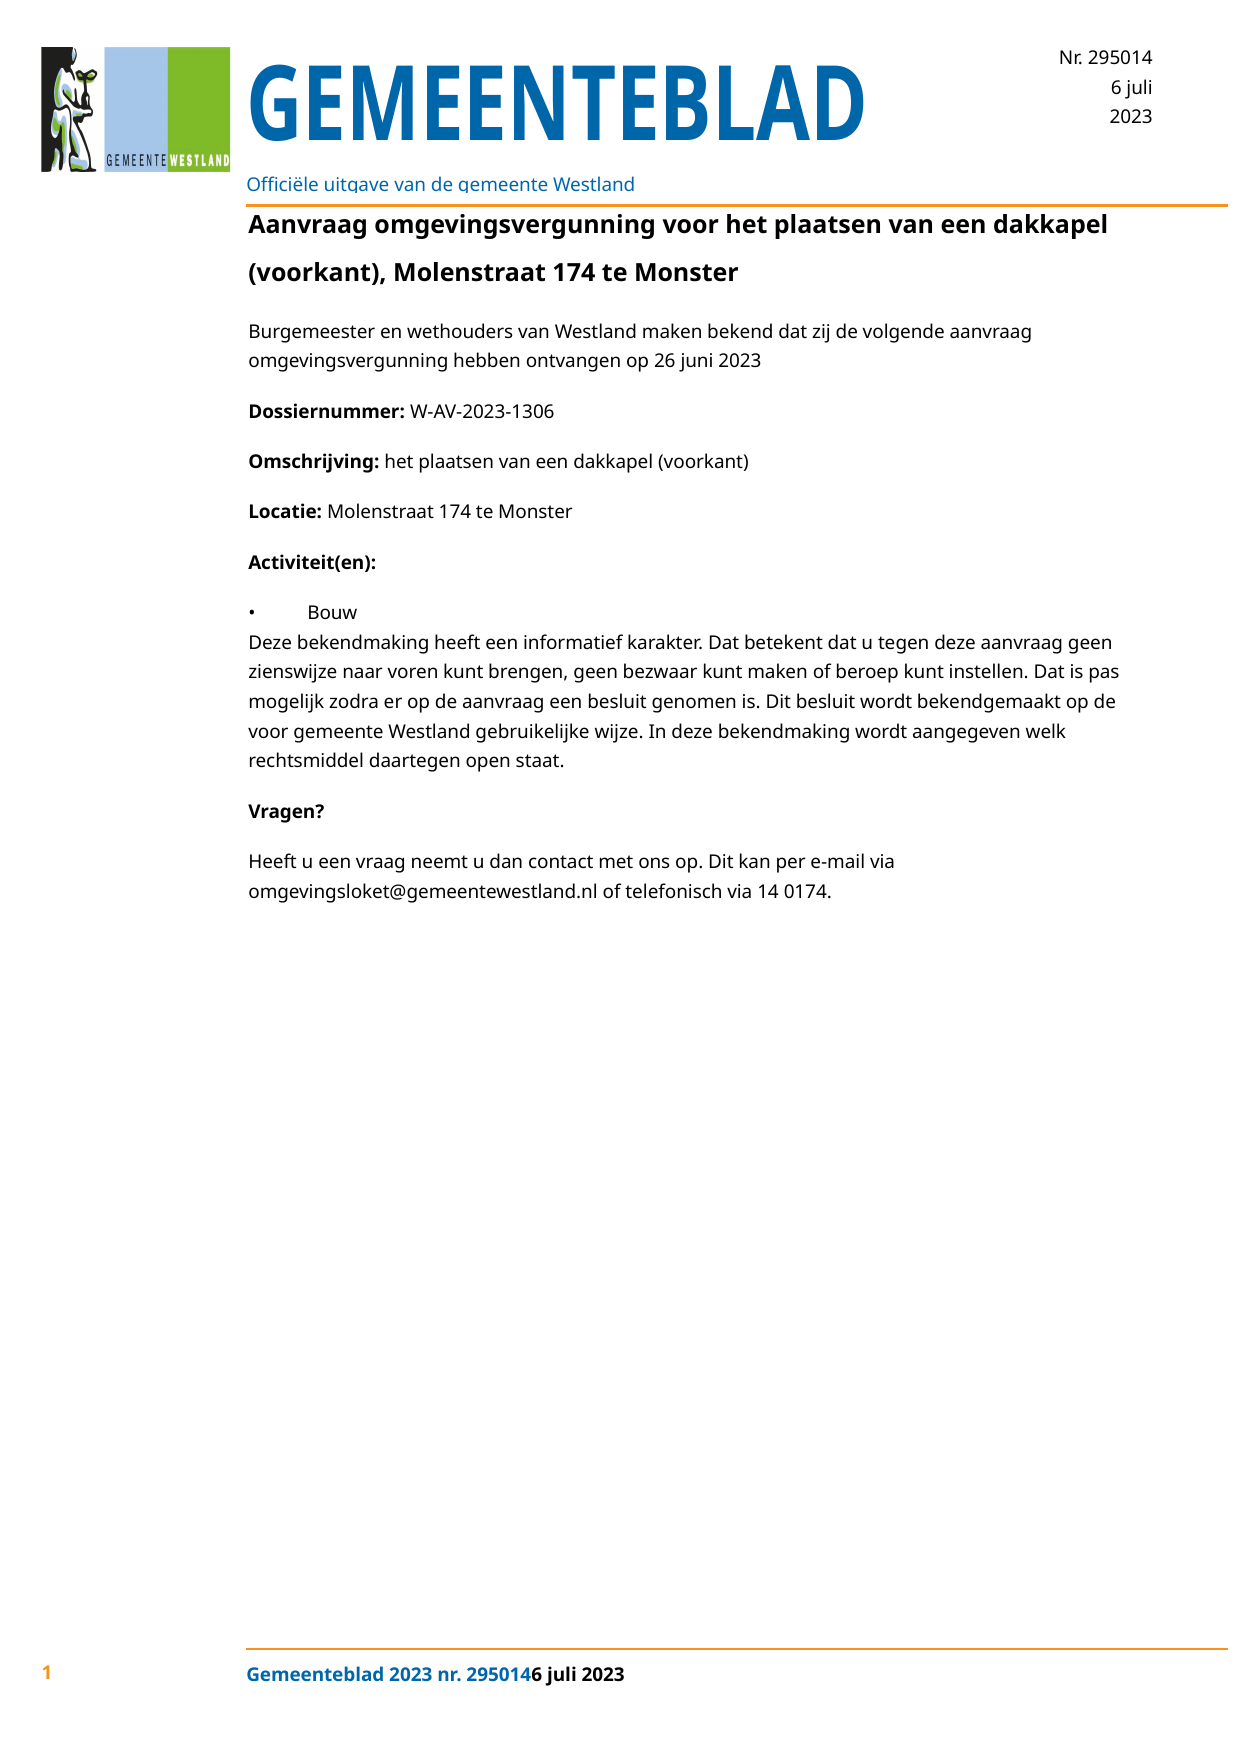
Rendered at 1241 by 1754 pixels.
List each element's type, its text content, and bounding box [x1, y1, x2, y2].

text Heeft u een vraag neemt u dan contact met ons op. Dit kan per e-mail via omgevingsloket@gemeentewestland.nl of telefonisch via 14 0174. [248, 848, 1152, 904]
text Dossiernummer: W-AV-2023-1306 [248, 398, 1152, 424]
list Bouw [248, 599, 1152, 625]
text Vragen? [248, 798, 1152, 824]
text Deze bekendmaking heeft een informatief karakter. Dat betekent dat u tegen deze aanvraag geen zienswijze naar voren kunt brengen, geen bezwaar kunt maken of beroep kunt instellen. Dat is pas mogelijk zodra er op de aanvraag een besluit genomen is. Dit besluit wordt bekendgemaakt op de voor gemeente Westland gebruikelijke wijze. In deze bekendmaking wordt aangegeven welk rechtsmiddel daartegen open staat. [248, 629, 1152, 773]
text Omschrijving: het plaatsen van een dakkapel (voorkant) [248, 448, 1152, 474]
text Locatie: Molenstraat 174 te Monster [248, 499, 1152, 524]
picture [41, 47, 231, 172]
text Activiteit(en): [248, 549, 1152, 575]
text Burgemeester en wethouders van Westland maken bekend dat zij de volgende aanvraag omgevingsvergunning hebben ontvangen op 26 juni 2023 [248, 318, 1152, 373]
text Aanvraag omgevingsvergunning voor het plaatsen van een dakkapel (voorkant), Molenstraat 174 te Monster [248, 207, 1152, 288]
